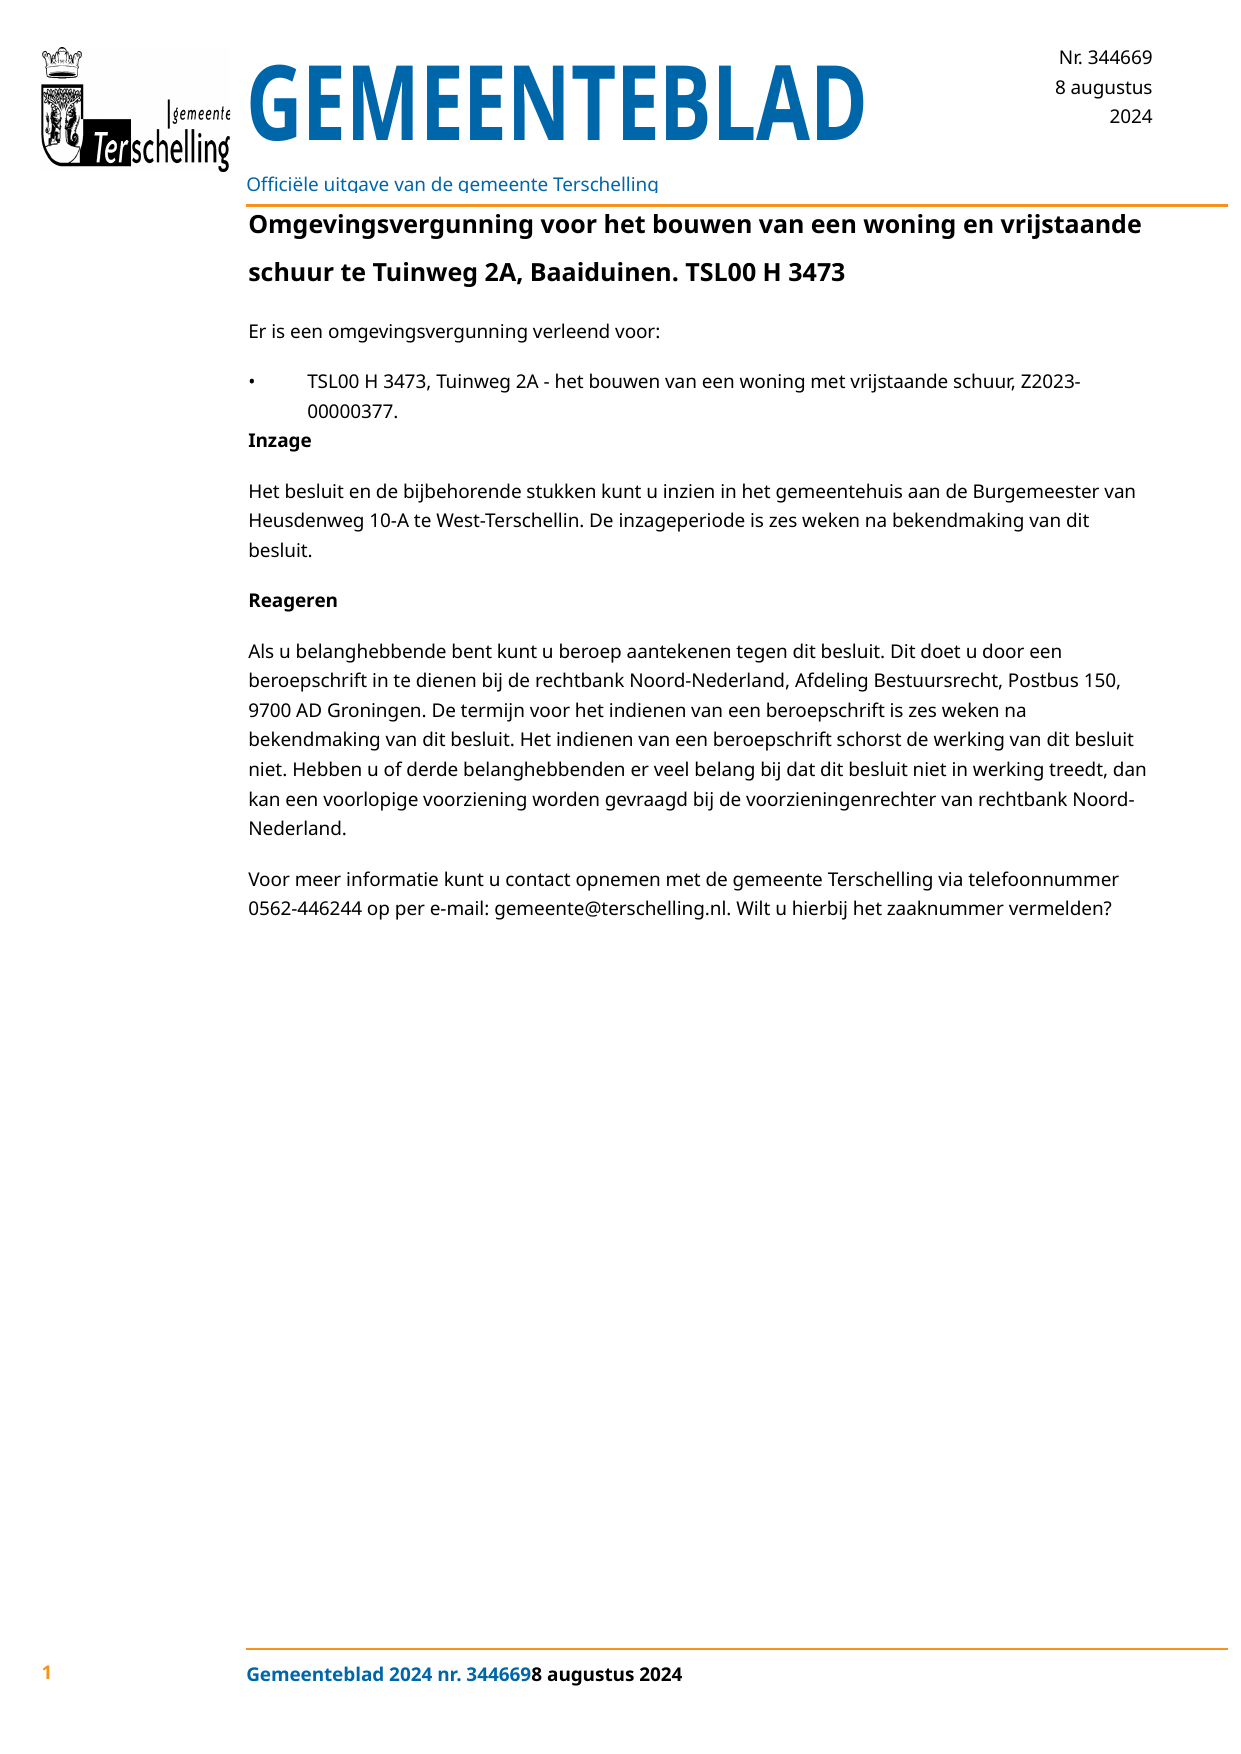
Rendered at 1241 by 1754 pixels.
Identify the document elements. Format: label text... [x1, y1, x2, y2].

text Inzage [248, 427, 1152, 453]
text Er is een omgevingsvergunning verleend voor: [248, 318, 1152, 344]
text Het besluit en de bijbehorende stukken kunt u inzien in het gemeentehuis aan de Burgemeester van Heusdenweg 10-A te West-Terschellin. De inzageperiode is zes weken na bekendmaking van dit besluit. [248, 478, 1152, 563]
text Voor meer informatie kunt u contact opnemen met de gemeente Terschelling via telefoonnummer 0562-446244 op per e-mail: gemeente@terschelling.nl. Wilt u hierbij het zaaknummer vermelden? [248, 866, 1152, 921]
text Als u belanghebbende bent kunt u beroep aantekenen tegen dit besluit. Dit doet u door een beroepschrift in te dienen bij de rechtbank Noord-Nederland, Afdeling Bestuursrecht, Postbus 150, 9700 AD Groningen. De termijn voor het indienen van een beroepschrift is zes weken na bekendmaking van dit besluit. Het indienen van een beroepschrift schorst de werking van dit besluit niet. Hebben u of derde belanghebbenden er veel belang bij dat dit besluit niet in werking treedt, dan kan een voorlopige voorziening worden gevraagd bij de voorzieningenrechter van rechtbank Noord-Nederland. [248, 638, 1152, 841]
picture [41, 47, 231, 172]
list TSL00 H 3473, Tuinweg 2A - het bouwen van een woning met vrijstaande schuur, Z2023-00000377. [248, 368, 1152, 424]
text Omgevingsvergunning voor het bouwen van een woning en vrijstaande schuur te Tuinweg 2A, Baaiduinen. TSL00 H 3473 [248, 207, 1152, 288]
text Reageren [248, 587, 1152, 613]
